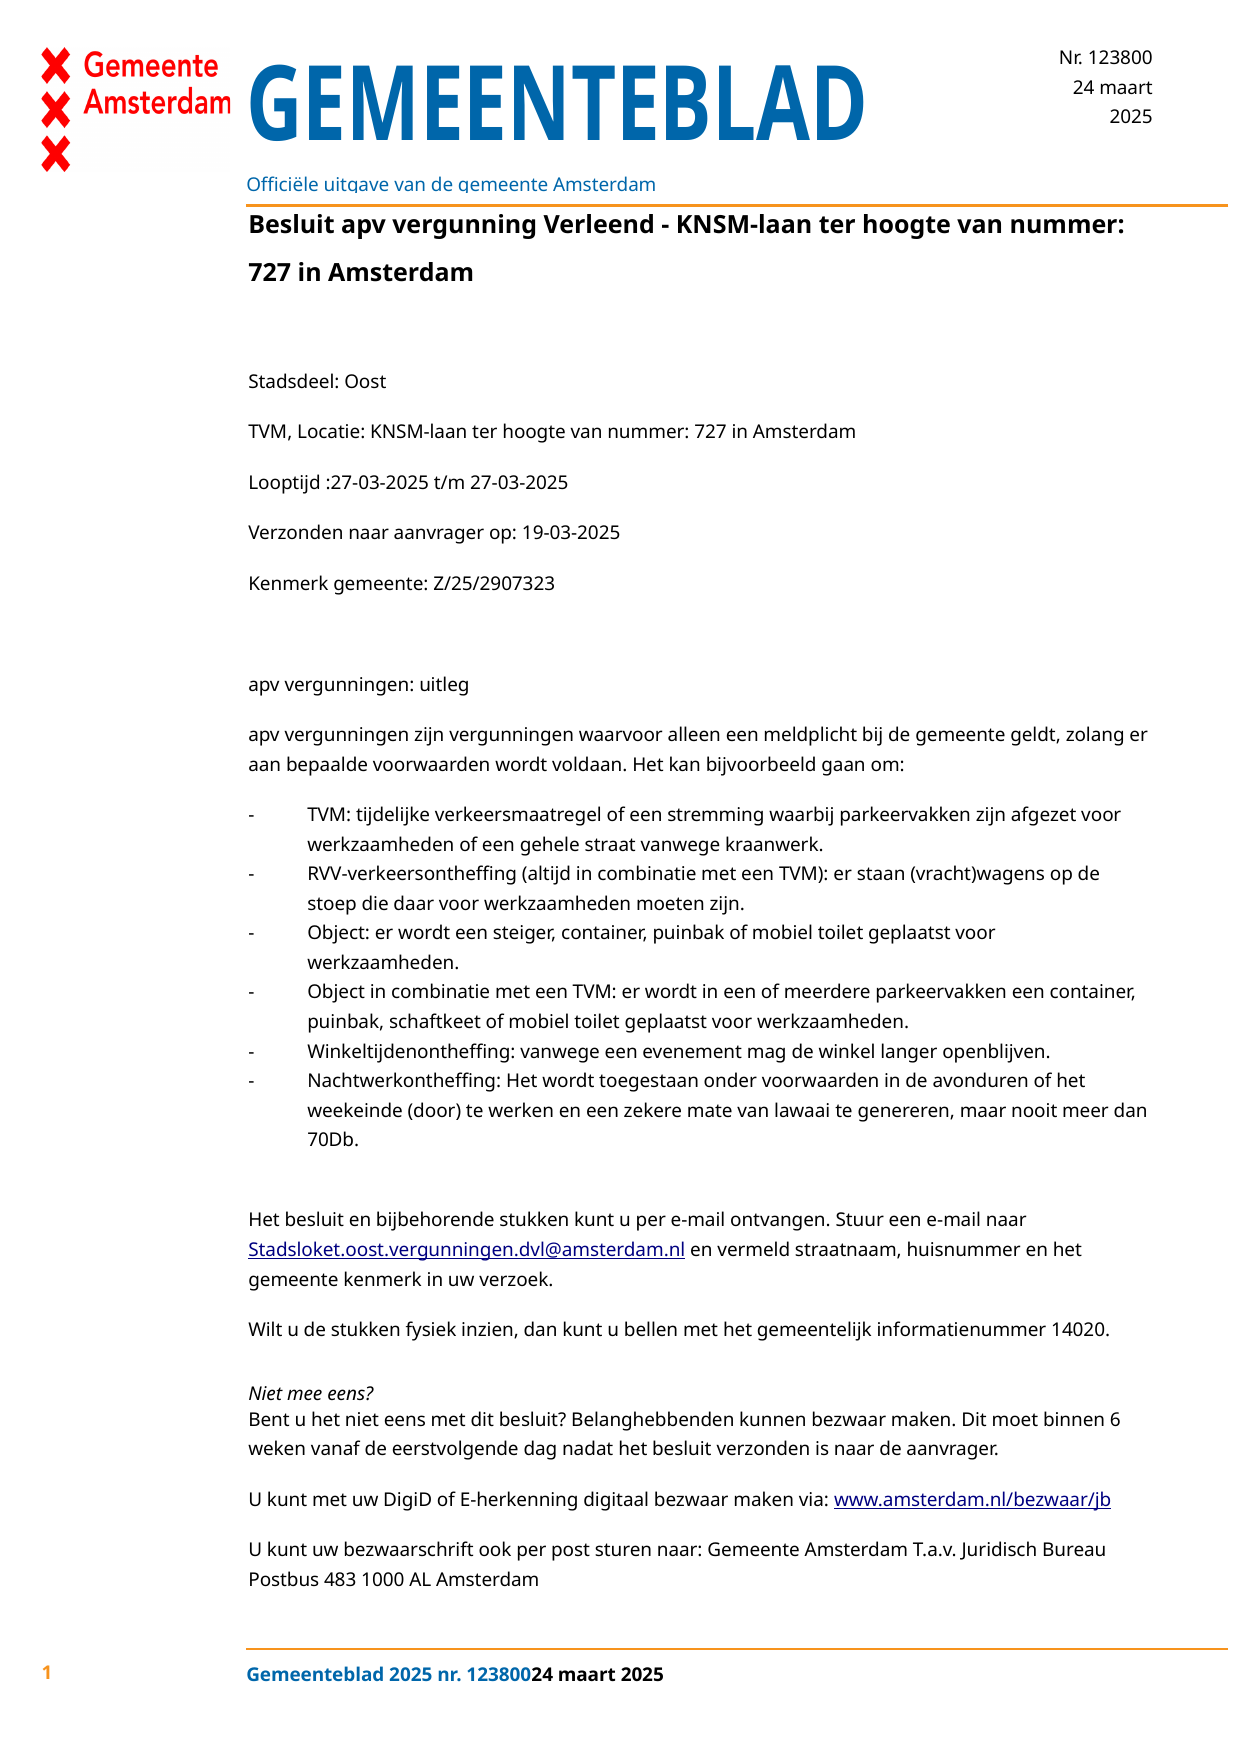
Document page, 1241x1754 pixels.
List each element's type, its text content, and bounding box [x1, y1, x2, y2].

picture [41, 47, 231, 172]
list Object in combinatie met een TVM: er wordt in een of meerdere parkeervakken een container, puinbak, schaftkeet of mobiel toilet geplaatst voor werkzaamheden. [248, 979, 1152, 1034]
text TVM, Locatie: KNSM-laan ter hoogte van nummer: 727 in Amsterdam [248, 419, 1152, 444]
list Winkeltijdenontheffing: vanwege een evenement mag de winkel langer openblijven. [248, 1038, 1152, 1064]
text Besluit apv vergunning Verleend - KNSM-laan ter hoogte van nummer: 727 in Amsterdam [248, 207, 1152, 288]
list Nachtwerkontheffing: Het wordt toegestaan onder voorwaarden in de avonduren of het weekeinde (door) te werken en een zekere mate van lawaai te genereren, maar nooit meer dan 70Db. [248, 1067, 1152, 1152]
list TVM: tijdelijke verkeersmaatregel of een stremming waarbij parkeervakken zijn afgezet voor werkzaamheden of een gehele straat vanwege kraanwerk. [248, 801, 1152, 857]
text apv vergunningen zijn vergunningen waarvoor alleen een meldplicht bij de gemeente geldt, zolang er aan bepaalde voorwaarden wordt voldaan. Het kan bijvoorbeeld gaan om: [248, 721, 1152, 777]
text Stadsdeel: Oost [248, 368, 1152, 394]
text Verzonden naar aanvrager op: 19-03-2025 [248, 519, 1152, 545]
text Wilt u de stukken fysiek inzien, dan kunt u bellen met het gemeentelijk informatienummer 14020. [248, 1316, 1152, 1342]
text Bent u het niet eens met dit besluit? Belanghebbenden kunnen bezwaar maken. Dit moet binnen 6 weken vanaf de eerstvolgende dag nadat het besluit verzonden is naar de aanvrager. [248, 1406, 1152, 1461]
list Object: er wordt een steiger, container, puinbak of mobiel toilet geplaatst voor werkzaamheden. [248, 919, 1152, 975]
text Het besluit en bijbehorende stukken kunt u per e-mail ontvangen. Stuur een e-mail naar Stadsloket.oost.vergunningen.dvl@amsterdam.nl en vermeld straatnaam, huisnummer en het gemeente kenmerk in uw verzoek. [248, 1207, 1152, 1292]
text Kenmerk gemeente: Z/25/2907323 [248, 570, 1152, 596]
text U kunt met uw DigiD of E-herkenning digitaal bezwaar maken via: www.amsterdam.nl/bezwaar/jb [248, 1486, 1152, 1512]
text apv vergunningen: uitleg [248, 671, 1152, 697]
text Looptijd :27-03-2025 t/m 27-03-2025 [248, 469, 1152, 495]
text U kunt uw bezwaarschrift ook per post sturen naar: Gemeente Amsterdam T.a.v. Juridisch Bureau Postbus 483 1000 AL Amsterdam [248, 1536, 1152, 1592]
list RVV-verkeersontheffing (altijd in combinatie met een TVM): er staan (vracht)wagens op de stoep die daar voor werkzaamheden moeten zijn. [248, 860, 1152, 916]
text Niet mee eens? [248, 1380, 1152, 1406]
